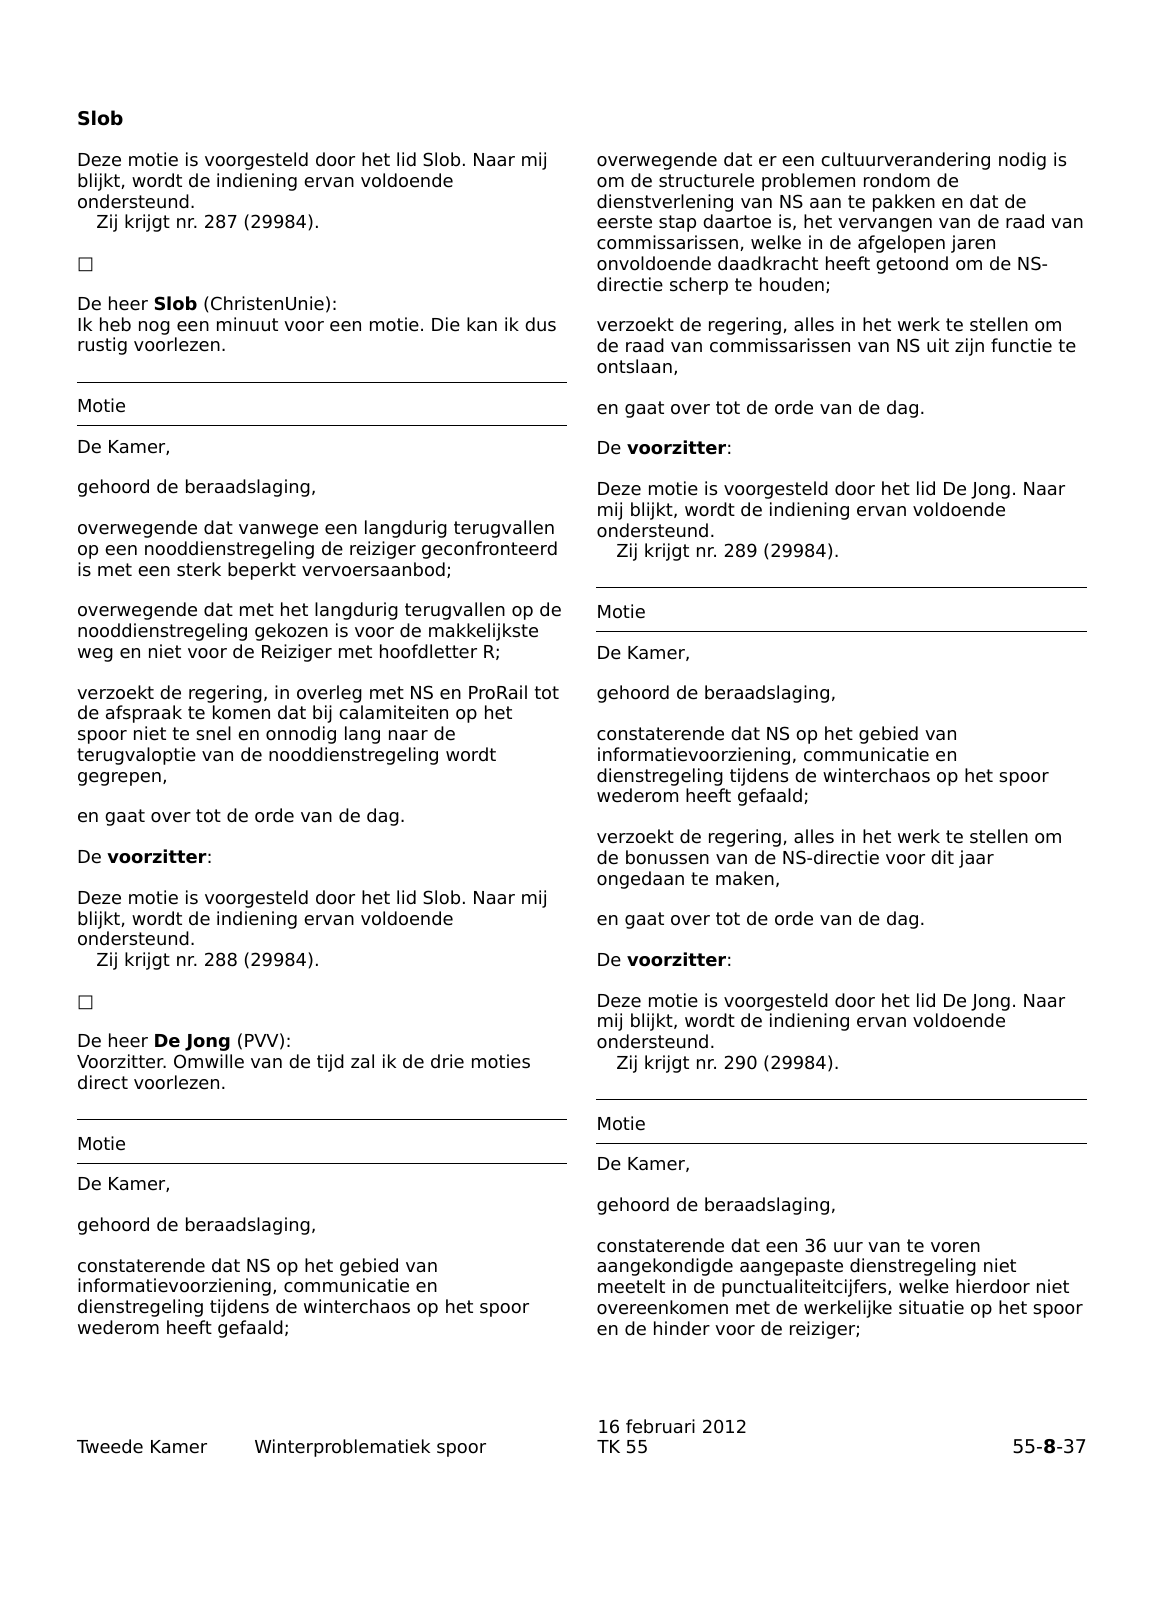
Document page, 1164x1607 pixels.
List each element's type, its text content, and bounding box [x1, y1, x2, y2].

text De voorzitter: [596, 950, 1087, 971]
text Motie [77, 396, 567, 417]
text en gaat over tot de orde van de dag. [596, 909, 1087, 930]
text De Kamer, [77, 1174, 567, 1195]
text □ [77, 991, 567, 1011]
text De voorzitter: [77, 847, 567, 868]
text verzoekt de regering, alles in het werk te stellen om de bonussen van de NS-directie voor dit jaar ongedaan te maken, [596, 827, 1087, 889]
text De heer Slob (ChristenUnie): [77, 294, 567, 314]
text gehoord de beraadslaging, [596, 1195, 1087, 1216]
text verzoekt de regering, alles in het werk te stellen om de raad van commissarissen van NS uit zijn functie te ontslaan, [596, 315, 1087, 377]
text De Kamer, [596, 642, 1087, 663]
text De Kamer, [77, 437, 567, 457]
text Voorzitter. Omwille van de tijd zal ik de drie moties direct voorlezen. [77, 1052, 567, 1093]
text Zij krijgt nr. 288 (29984). [77, 950, 567, 971]
text Zij krijgt nr. 290 (29984). [596, 1053, 1087, 1073]
text Deze motie is voorgesteld door het lid Slob. Naar mij blijkt, wordt de indiening ervan voldoende ondersteund. [77, 888, 567, 950]
text overwegende dat met het langdurig terugvallen op de nooddienstregeling gekozen is voor de makkelijkste weg en niet voor de Reiziger met hoofdletter R; [77, 600, 567, 662]
text gehoord de beraadslaging, [77, 477, 567, 498]
text Zij krijgt nr. 287 (29984). [77, 212, 567, 233]
text Motie [77, 1133, 567, 1154]
text Motie [596, 602, 1087, 622]
text constaterende dat NS op het gebied van informatievoorziening, communicatie en dienstregeling tijdens de winterchaos op het spoor wederom heeft gefaald; [77, 1256, 567, 1338]
text De voorzitter: [596, 438, 1087, 459]
text Deze motie is voorgesteld door het lid De Jong. Naar mij blijkt, wordt de indiening ervan voldoende ondersteund. [596, 991, 1087, 1053]
text gehoord de beraadslaging, [596, 683, 1087, 704]
text gehoord de beraadslaging, [77, 1215, 567, 1236]
text Ik heb nog een minuut voor een motie. Die kan ik dus rustig voorlezen. [77, 314, 567, 356]
text De Kamer, [596, 1154, 1087, 1175]
text Deze motie is voorgesteld door het lid Slob. Naar mij blijkt, wordt de indiening ervan voldoende ondersteund. [77, 150, 567, 212]
text Motie [596, 1113, 1087, 1134]
text Zij krijgt nr. 289 (29984). [596, 541, 1087, 562]
text en gaat over tot de orde van de dag. [596, 397, 1087, 418]
text Deze motie is voorgesteld door het lid De Jong. Naar mij blijkt, wordt de indiening ervan voldoende ondersteund. [596, 479, 1087, 541]
text constaterende dat NS op het gebied van informatievoorziening, communicatie en dienstregeling tijdens de winterchaos op het spoor wederom heeft gefaald; [596, 724, 1087, 807]
text overwegende dat er een cultuurverandering nodig is om de structurele problemen rondom de dienstverlening van NS aan te pakken en dat de eerste stap daartoe is, het vervangen van de raad van commissarissen, welke in de afgelopen jaren onvoldoende daadkracht heeft getoond om de NS-directie scherp te houden; [596, 150, 1087, 295]
text De heer De Jong (PVV): [77, 1031, 567, 1052]
text □ [77, 253, 567, 274]
text en gaat over tot de orde van de dag. [77, 806, 567, 827]
text overwegende dat vanwege een langdurig terugvallen op een nooddienstregeling de reiziger geconfronteerd is met een sterk beperkt vervoersaanbod; [77, 518, 567, 580]
text verzoekt de regering, in overleg met NS en ProRail tot de afspraak te komen dat bij calamiteiten op het spoor niet te snel en onnodig lang naar de terugvaloptie van de nooddienstregeling wordt gegrepen, [77, 682, 567, 786]
text constaterende dat een 36 uur van te voren aangekondigde aangepaste dienstregeling niet meetelt in de punctualiteitcijfers, welke hierdoor niet overeenkomen met de werkelijke situatie op het spoor en de hinder voor de reiziger; [596, 1236, 1087, 1339]
